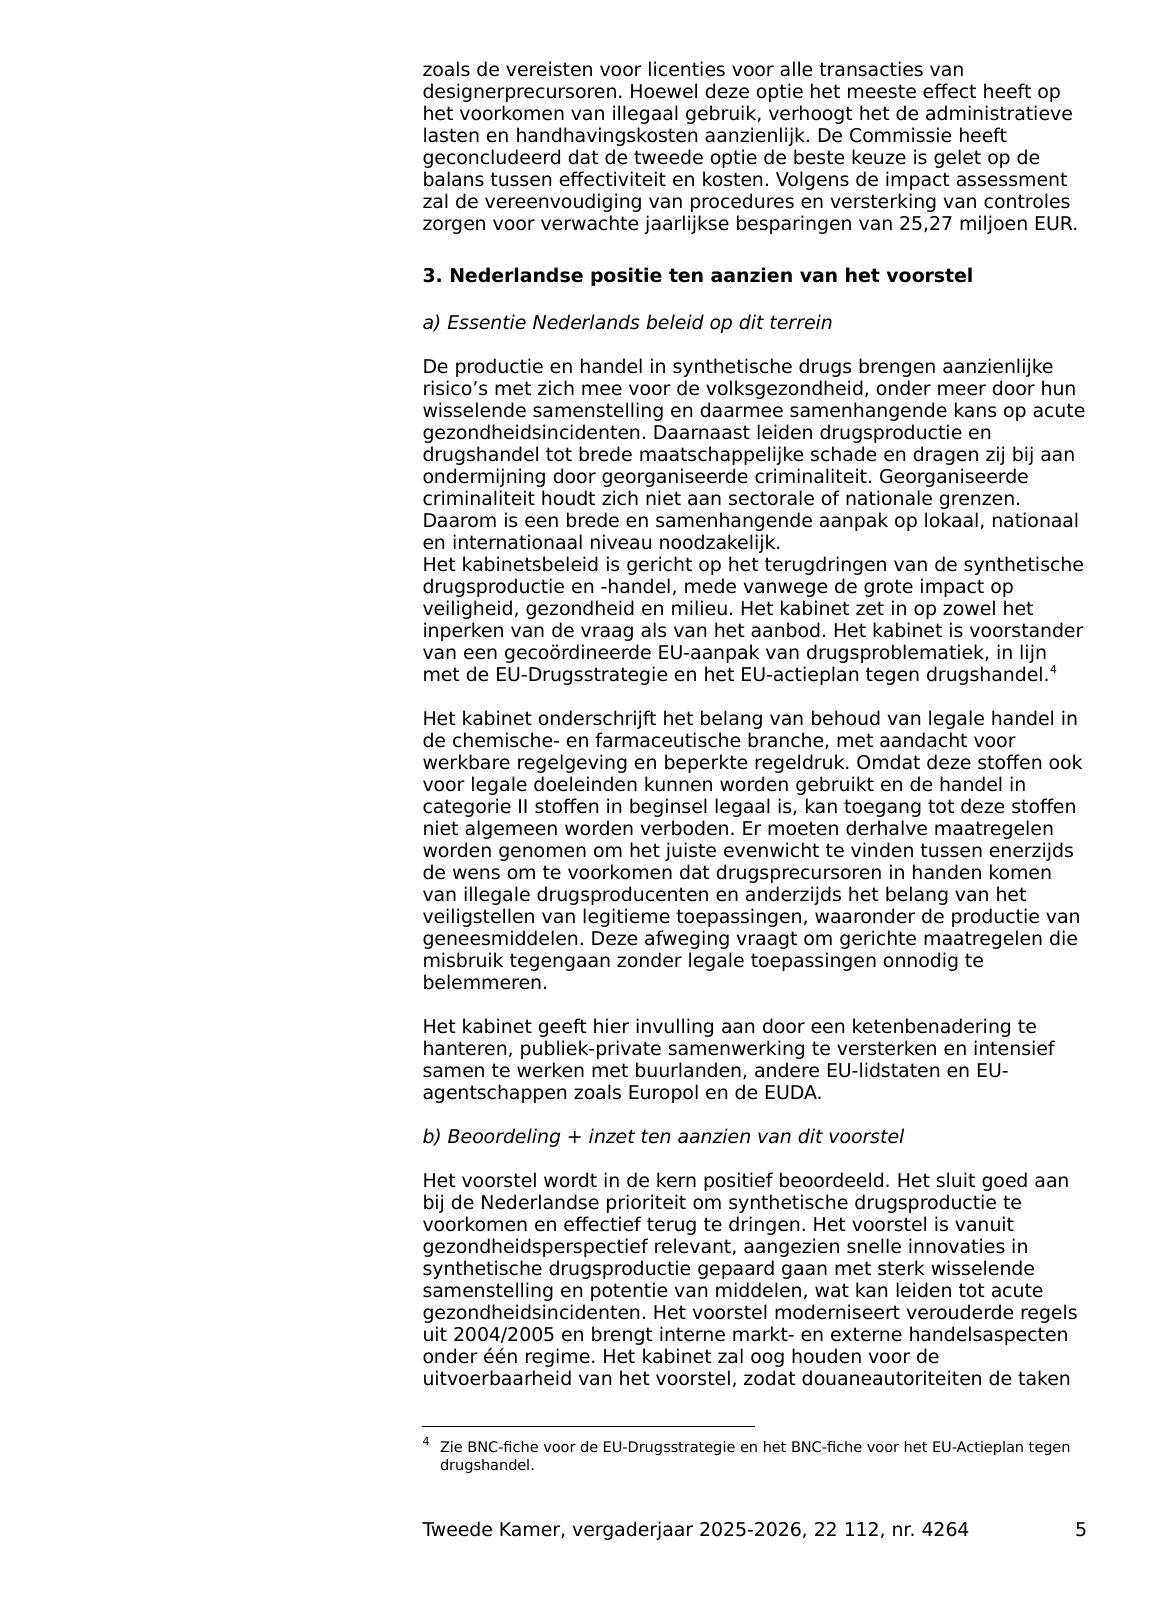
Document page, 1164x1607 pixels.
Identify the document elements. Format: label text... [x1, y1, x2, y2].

text De productie en handel in synthetische drugs brengen aanzienlijke risico’s met zich mee voor de volksgezondheid, onder meer door hun wisselende samenstelling en daarmee samenhangende kans op acute gezondheidsincidenten. Daarnaast leiden drugsproductie en drugshandel tot brede maatschappelijke schade en dragen zij bij aan ondermijning door georganiseerde criminaliteit. Georganiseerde criminaliteit houdt zich niet aan sectorale of nationale grenzen. Daarom is een brede en samenhangende aanpak op lokaal, nationaal en internationaal niveau noodzakelijk. [422, 356, 1087, 554]
text Het kabinet onderschrijft het belang van behoud van legale handel in de chemische- en farmaceutische branche, met aandacht voor werkbare regelgeving en beperkte regeldruk. Omdat deze stoffen ook voor legale doeleinden kunnen worden gebruikt en de handel in categorie II stoffen in beginsel legaal is, kan toegang tot deze stoffen niet algemeen worden verboden. Er moeten derhalve maatregelen worden genomen om het juiste evenwicht te vinden tussen enerzijds de wens om te voorkomen dat drugsprecursoren in handen komen van illegale drugsproducenten en anderzijds het belang van het veiligstellen van legitieme toepassingen, waaronder de productie van geneesmiddelen. Deze afweging vraagt om gerichte maatregelen die misbruik tegengaan zonder legale toepassingen onnodig te belemmeren. [422, 708, 1087, 994]
text Het kabinetsbeleid is gericht op het terugdringen van de synthetische drugsproductie en -handel, mede vanwege de grote impact op veiligheid, gezondheid en milieu. Het kabinet zet in op zowel het inperken van de vraag als van het aanbod. Het kabinet is voorstander van een gecoördineerde EU-aanpak van drugsproblematiek, in lijn met de EU-Drugsstrategie en het EU-actieplan tegen drugshandel. [422, 554, 1087, 686]
text Het voorstel wordt in de kern positief beoordeeld. Het sluit goed aan bij de Nederlandse prioriteit om synthetische drugsproductie te voorkomen en effectief terug te dringen. Het voorstel is vanuit gezondheidsperspectief relevant, aangezien snelle innovaties in synthetische drugsproductie gepaard gaan met sterk wisselende samenstelling en potentie van middelen, wat kan leiden tot acute gezondheidsincidenten. Het voorstel moderniseert verouderde regels uit 2004/2005 en brengt interne markt- en externe handelsaspecten onder één regime. Het kabinet zal oog houden voor de uitvoerbaarheid van het voorstel, zodat douaneautoriteiten de taken [422, 1170, 1087, 1390]
text zoals de vereisten voor licenties voor alle transacties van designerprecursoren. Hoewel deze optie het meeste effect heeft op het voorkomen van illegaal gebruik, verhoogt het de administratieve lasten en handhavingskosten aanzienlijk. De Commissie heeft geconcludeerd dat de tweede optie de beste keuze is gelet op de balans tussen effectiviteit en kosten. Volgens de impact assessment zal de vereenvoudiging van procedures en versterking van controles zorgen voor verwachte jaarlijkse besparingen van 25,27 miljoen EUR. [422, 59, 1087, 235]
text Het kabinet geeft hier invulling aan door een ketenbenadering te hanteren, publiek-private samenwerking te versterken en intensief samen te werken met buurlanden, andere EU-lidstaten en EU-agentschappen zoals Europol en de EUDA. [422, 1016, 1087, 1104]
text Zie BNC-fiche voor de EU-Drugsstrategie en het BNC-fiche voor het EU-Actieplan tegen drugshandel. [422, 1435, 1087, 1474]
subtitle a) Essentie Nederlands beleid op dit terrein [422, 312, 1087, 334]
subtitle 3. Nederlandse positie ten aanzien van het voorstel [422, 265, 1087, 287]
subtitle b) Beoordeling + inzet ten aanzien van dit voorstel [422, 1126, 1087, 1148]
